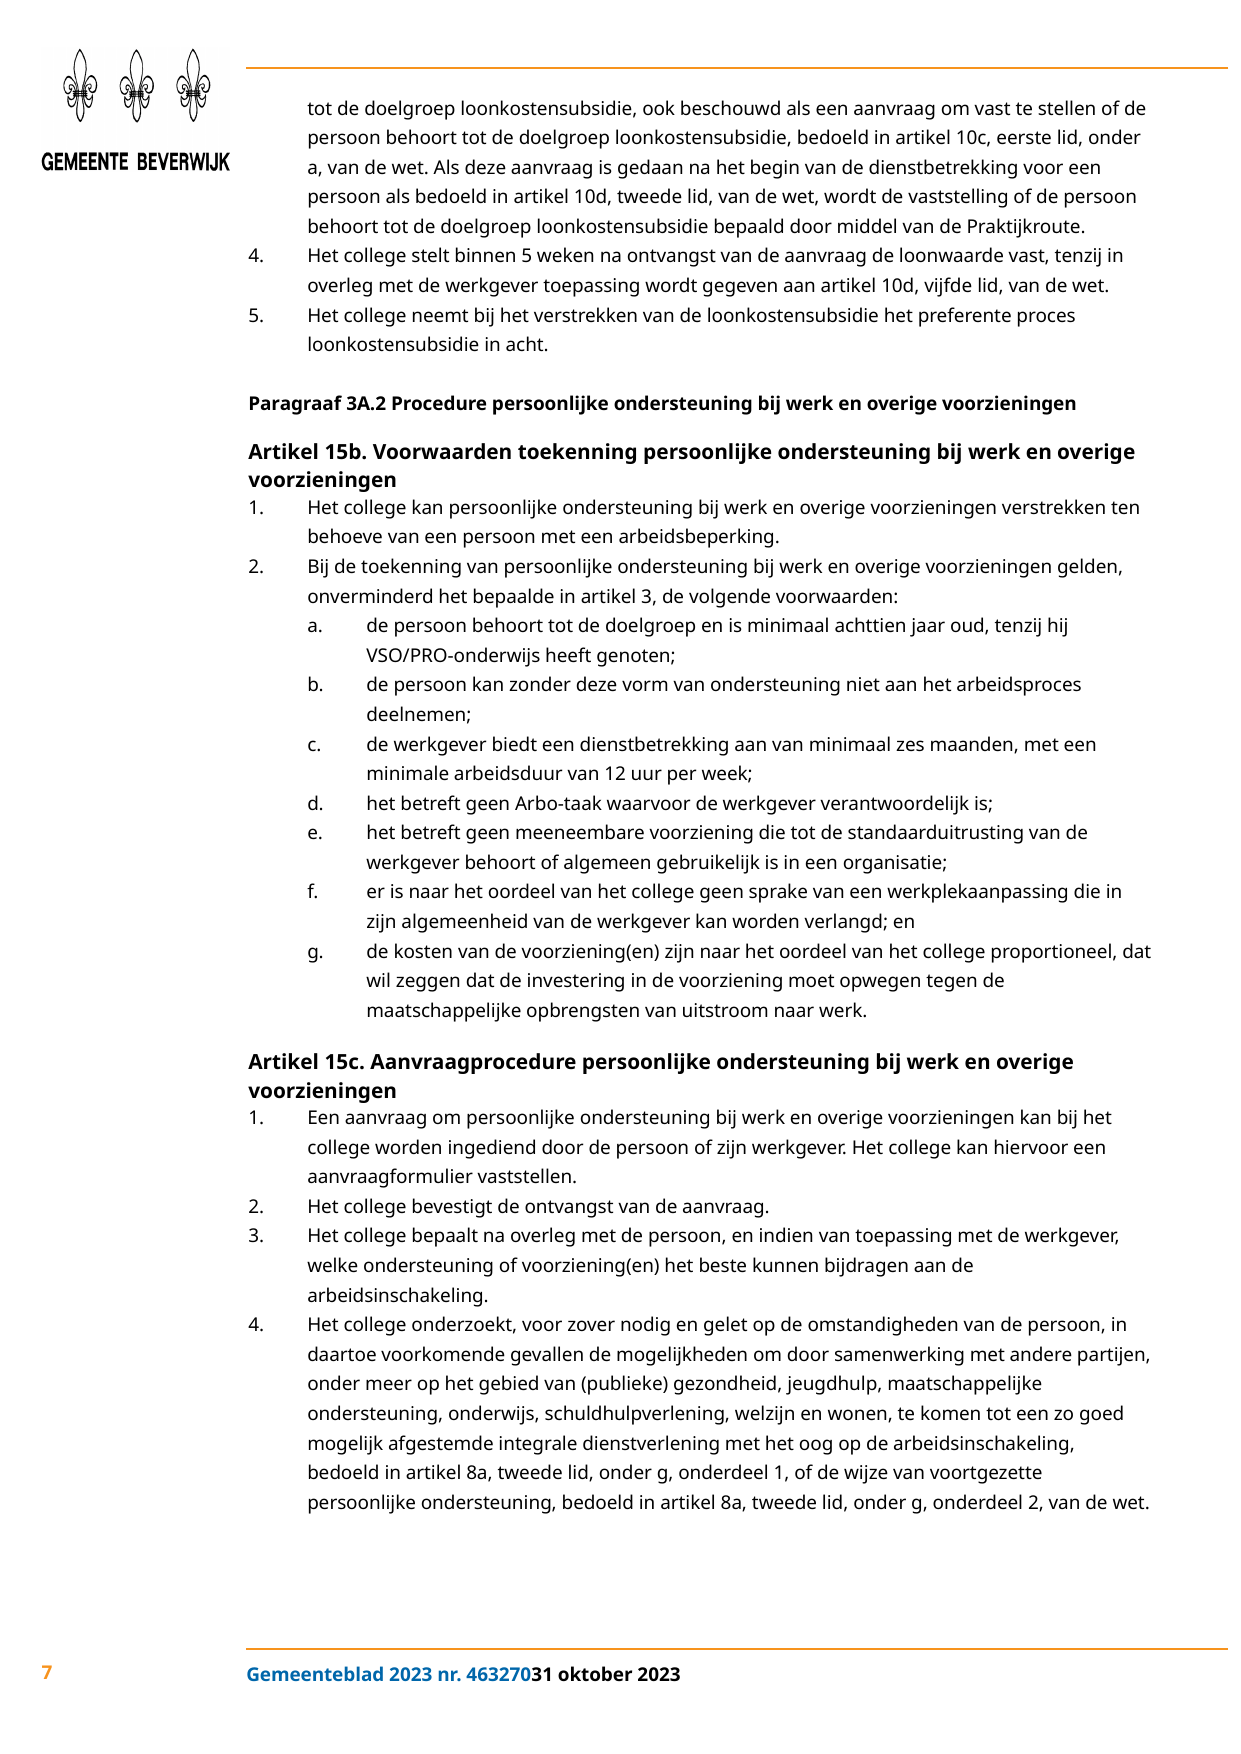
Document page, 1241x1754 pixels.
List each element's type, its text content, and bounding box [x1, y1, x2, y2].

list de kosten van de voorziening(en) zijn naar het oordeel van het college proportioneel, dat wil zeggen dat de investering in de voorziening moet opwegen tegen de maatschappelijke opbrengsten van uitstroom naar werk. [307, 938, 1152, 1023]
list Het college kan persoonlijke ondersteuning bij werk en overige voorzieningen verstrekken ten behoeve van een persoon met een arbeidsbeperking. [248, 494, 1152, 549]
picture [41, 47, 231, 172]
text Paragraaf 3A.2 Procedure persoonlijke ondersteuning bij werk en overige voorzieningen [248, 391, 1152, 416]
list er is naar het oordeel van het college geen sprake van een werkplekaanpassing die in zijn algemeenheid van de werkgever kan worden verlangd; en [307, 879, 1152, 934]
list Het college bepaalt na overleg met de persoon, en indien van toepassing met de werkgever, welke ondersteuning of voorziening(en) het beste kunnen bijdragen aan de arbeidsinschakeling. [248, 1223, 1152, 1307]
list tot de doelgroep loonkostensubsidie, ook beschouwd als een aanvraag om vast te stellen of de persoon behoort tot de doelgroep loonkostensubsidie, bedoeld in artikel 10c, eerste lid, onder a, van de wet. Als deze aanvraag is gedaan na het begin van de dienstbetrekking voor een persoon als bedoeld in artikel 10d, tweede lid, van de wet, wordt de vaststelling of de persoon behoort tot de doelgroep loonkostensubsidie bepaald door middel van de Praktijkroute. [248, 95, 1152, 239]
list Het college bevestigt de ontvangst van de aanvraag. [248, 1193, 1152, 1219]
list Het college stelt binnen 5 weken na ontvangst van de aanvraag de loonwaarde vast, tenzij in overleg met de werkgever toepassing wordt gegeven aan artikel 10d, vijfde lid, van de wet. [248, 243, 1152, 298]
list de persoon kan zonder deze vorm van ondersteuning niet aan het arbeidsproces deelnemen; [307, 672, 1152, 727]
text Artikel 15b. Voorwaarden toekenning persoonlijke ondersteuning bij werk en overige voorzieningen [248, 437, 1152, 494]
text Artikel 15c. Aanvraagprocedure persoonlijke ondersteuning bij werk en overige voorzieningen [248, 1047, 1152, 1104]
list de werkgever biedt een dienstbetrekking aan van minimaal zes maanden, met een minimale arbeidsduur van 12 uur per week; [307, 731, 1152, 786]
list de persoon behoort tot de doelgroep en is minimaal achttien jaar oud, tenzij hij VSO/PRO-onderwijs heeft genoten; [307, 612, 1152, 668]
list het betreft geen Arbo-taak waarvoor de werkgever verantwoordelijk is; [307, 790, 1152, 816]
list Het college onderzoekt, voor zover nodig en gelet op de omstandigheden van de persoon, in daartoe voorkomende gevallen de mogelijkheden om door samenwerking met andere partijen, onder meer op het gebied van (publieke) gezondheid, jeugdhulp, maatschappelijke ondersteuning, onderwijs, schuldhulpverlening, welzijn en wonen, te komen tot een zo goed mogelijk afgestemde integrale dienstverlening met het oog op de arbeidsinschakeling, bedoeld in artikel 8a, tweede lid, onder g, onderdeel 1, of de wijze van voortgezette persoonlijke ondersteuning, bedoeld in artikel 8a, tweede lid, onder g, onderdeel 2, van de wet. [248, 1311, 1152, 1514]
list Een aanvraag om persoonlijke ondersteuning bij werk en overige voorzieningen kan bij het college worden ingediend door de persoon of zijn werkgever. Het college kan hiervoor een aanvraagformulier vaststellen. [248, 1104, 1152, 1189]
list Bij de toekenning van persoonlijke ondersteuning bij werk en overige voorzieningen gelden, onverminderd het bepaalde in artikel 3, de volgende voorwaarden: [248, 553, 1152, 608]
list Het college neemt bij het verstrekken van de loonkostensubsidie het preferente proces loonkostensubsidie in acht. [248, 302, 1152, 357]
list het betreft geen meeneembare voorziening die tot de standaarduitrusting van de werkgever behoort of algemeen gebruikelijk is in een organisatie; [307, 819, 1152, 875]
